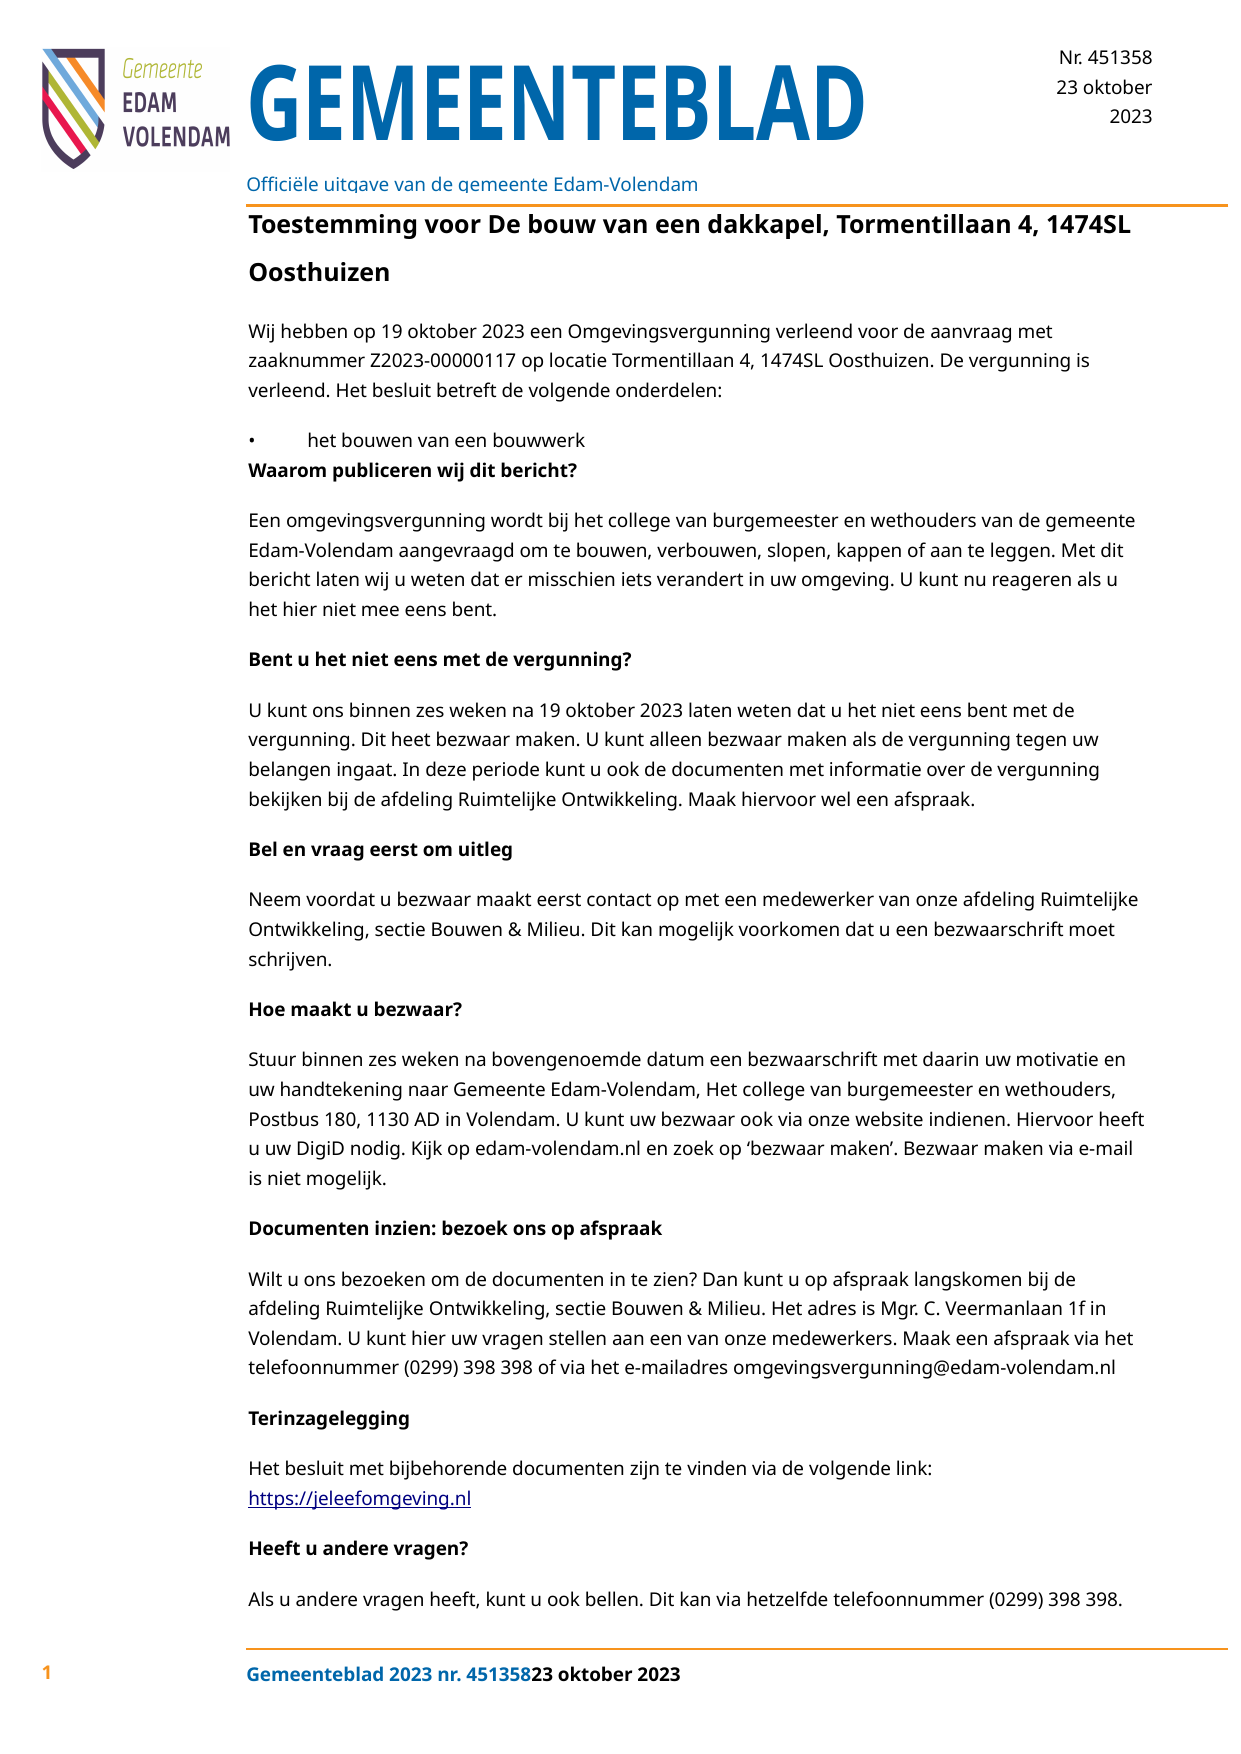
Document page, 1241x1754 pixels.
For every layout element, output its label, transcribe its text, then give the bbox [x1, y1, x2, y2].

picture [41, 47, 231, 172]
text Stuur binnen zes weken na bovengenoemde datum een bezwaarschrift met daarin uw motivatie en uw handtekening naar Gemeente Edam-Volendam, Het college van burgemeester en wethouders, Postbus 180, 1130 AD in Volendam. U kunt uw bezwaar ook via onze website indienen. Hiervoor heeft u uw DigiD nodig. Kijk op edam-volendam.nl en zoek op ‘bezwaar maken’. Bezwaar maken via e-mail is niet mogelijk. [248, 1047, 1152, 1191]
text Bel en vraag eerst om uitleg [248, 836, 1152, 862]
text Het besluit met bijbehorende documenten zijn te vinden via de volgende link: https://jeleefomgeving.nl [248, 1455, 1152, 1511]
text Wij hebben op 19 oktober 2023 een Omgevingsvergunning verleend voor de aanvraag met zaaknummer Z2023-00000117 op locatie Tormentillaan 4, 1474SL Oosthuizen. De vergunning is verleend. Het besluit betreft de volgende onderdelen: [248, 318, 1152, 403]
text Waarom publiceren wij dit bericht? [248, 457, 1152, 483]
text Hoe maakt u bezwaar? [248, 996, 1152, 1022]
text Als u andere vragen heeft, kunt u ook bellen. Dit kan via hetzelfde telefoonnummer (0299) 398 398. [248, 1586, 1152, 1612]
text Wilt u ons bezoeken om de documenten in te zien? Dan kunt u op afspraak langskomen bij de afdeling Ruimtelijke Ontwikkeling, sectie Bouwen & Milieu. Het adres is Mgr. C. Veermanlaan 1f in Volendam. U kunt hier uw vragen stellen aan een van onze medewerkers. Maak een afspraak via het telefoonnummer (0299) 398 398 of via het e-mailadres omgevingsvergunning@edam-volendam.nl [248, 1266, 1152, 1380]
text Documenten inzien: bezoek ons op afspraak [248, 1215, 1152, 1241]
text Heeft u andere vragen? [248, 1535, 1152, 1561]
text Terinzagelegging [248, 1405, 1152, 1431]
text Neem voordat u bezwaar maakt eerst contact op met een medewerker van onze afdeling Ruimtelijke Ontwikkeling, sectie Bouwen & Milieu. Dit kan mogelijk voorkomen dat u een bezwaarschrift moet schrijven. [248, 887, 1152, 972]
list het bouwen van een bouwwerk [248, 427, 1152, 453]
text Een omgevingsvergunning wordt bij het college van burgemeester en wethouders van de gemeente Edam-Volendam aangevraagd om te bouwen, verbouwen, slopen, kappen of aan te leggen. Met dit bericht laten wij u weten dat er misschien iets verandert in uw omgeving. U kunt nu reageren als u het hier niet mee eens bent. [248, 507, 1152, 622]
text Bent u het niet eens met de vergunning? [248, 647, 1152, 672]
text Toestemming voor De bouw van een dakkapel, Tormentillaan 4, 1474SL Oosthuizen [248, 207, 1152, 288]
text U kunt ons binnen zes weken na 19 oktober 2023 laten weten dat u het niet eens bent met de vergunning. Dit heet bezwaar maken. U kunt alleen bezwaar maken als de vergunning tegen uw belangen ingaat. In deze periode kunt u ook de documenten met informatie over de vergunning bekijken bij de afdeling Ruimtelijke Ontwikkeling. Maak hiervoor wel een afspraak. [248, 697, 1152, 812]
